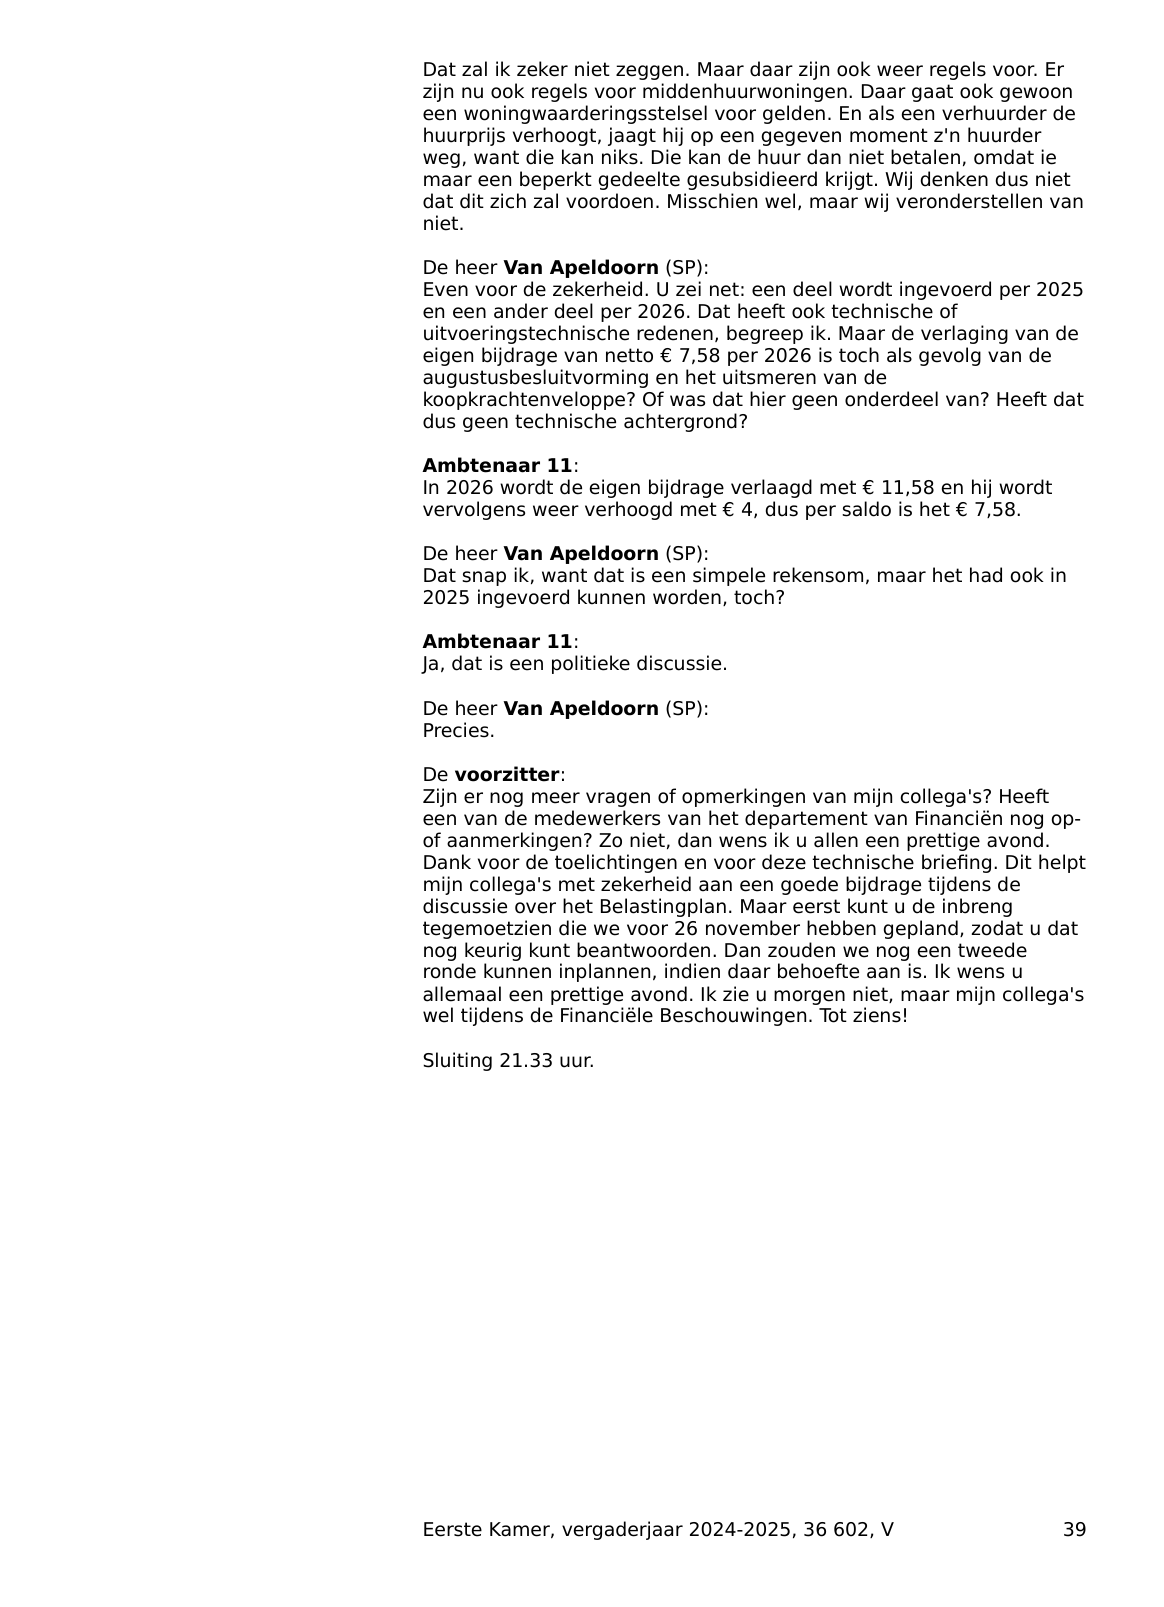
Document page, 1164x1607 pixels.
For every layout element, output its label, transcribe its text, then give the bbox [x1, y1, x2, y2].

text In 2026 wordt de eigen bijdrage verlaagd met € 11,58 en hij wordt vervolgens weer verhoogd met € 4, dus per saldo is het € 7,58. [422, 477, 1087, 521]
text Ja, dat is een politieke discussie. [422, 653, 1087, 675]
text Sluiting 21.33 uur. [422, 1049, 1087, 1072]
text Ambtenaar 11: [422, 455, 1087, 477]
text De heer Van Apeldoorn (SP): [422, 697, 1087, 719]
text De heer Van Apeldoorn (SP): [422, 257, 1087, 279]
text Dat snap ik, want dat is een simpele rekensom, maar het had ook in 2025 ingevoerd kunnen worden, toch? [422, 565, 1087, 609]
text Dat zal ik zeker niet zeggen. Maar daar zijn ook weer regels voor. Er zijn nu ook regels voor middenhuurwoningen. Daar gaat ook gewoon een woningwaarderingsstelsel voor gelden. En als een verhuurder de huurprijs verhoogt, jaagt hij op een gegeven moment z'n huurder weg, want die kan niks. Die kan de huur dan niet betalen, omdat ie maar een beperkt gedeelte gesubsidieerd krijgt. Wij denken dus niet dat dit zich zal voordoen. Misschien wel, maar wij veronderstellen van niet. [422, 59, 1087, 235]
text Ambtenaar 11: [422, 631, 1087, 653]
text De voorzitter: [422, 764, 1087, 786]
text De heer Van Apeldoorn (SP): [422, 543, 1087, 565]
text Even voor de zekerheid. U zei net: een deel wordt ingevoerd per 2025 en een ander deel per 2026. Dat heeft ook technische of uitvoeringstechnische redenen, begreep ik. Maar de verlaging van de eigen bijdrage van netto € 7,58 per 2026 is toch als gevolg van de augustusbesluitvorming en het uitsmeren van de koopkrachtenveloppe? Of was dat hier geen onderdeel van? Heeft dat dus geen technische achtergrond? [422, 279, 1087, 433]
text Zijn er nog meer vragen of opmerkingen van mijn collega's? Heeft een van de medewerkers van het departement van Financiën nog op- of aanmerkingen? Zo niet, dan wens ik u allen een prettige avond. Dank voor de toelichtingen en voor deze technische briefing. Dit helpt mijn collega's met zekerheid aan een goede bijdrage tijdens de discussie over het Belastingplan. Maar eerst kunt u de inbreng tegemoetzien die we voor 26 november hebben gepland, zodat u dat nog keurig kunt beantwoorden. Dan zouden we nog een tweede ronde kunnen inplannen, indien daar behoefte aan is. Ik wens u allemaal een prettige avond. Ik zie u morgen niet, maar mijn collega's wel tijdens de Financiële Beschouwingen. Tot ziens! [422, 786, 1087, 1027]
text Precies. [422, 719, 1087, 741]
